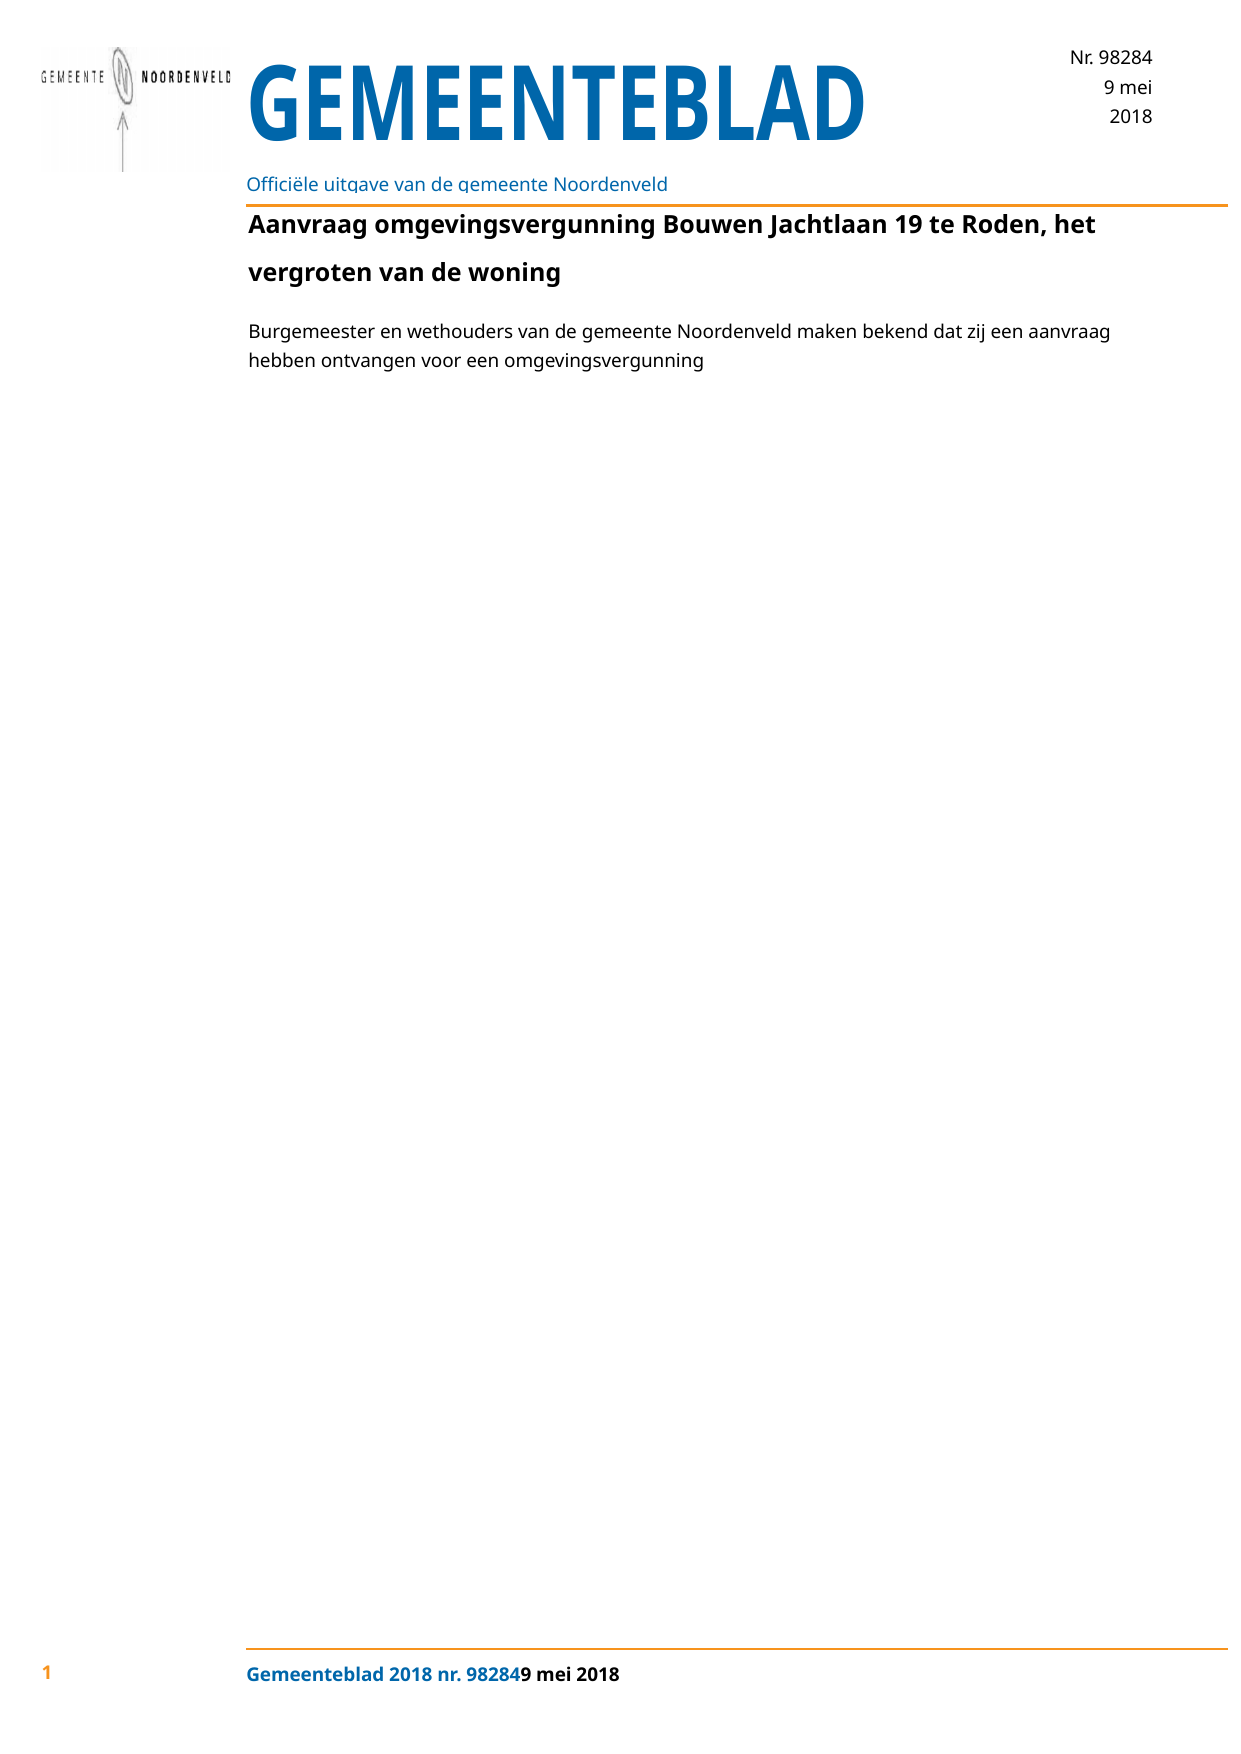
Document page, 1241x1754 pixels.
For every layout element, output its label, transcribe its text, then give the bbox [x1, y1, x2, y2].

picture [41, 47, 231, 172]
text Burgemeester en wethouders van de gemeente Noordenveld maken bekend dat zij een aanvraag hebben ontvangen voor een omgevingsvergunning [248, 318, 1152, 373]
text Aanvraag omgevingsvergunning Bouwen Jachtlaan 19 te Roden, het vergroten van de woning [248, 207, 1152, 288]
